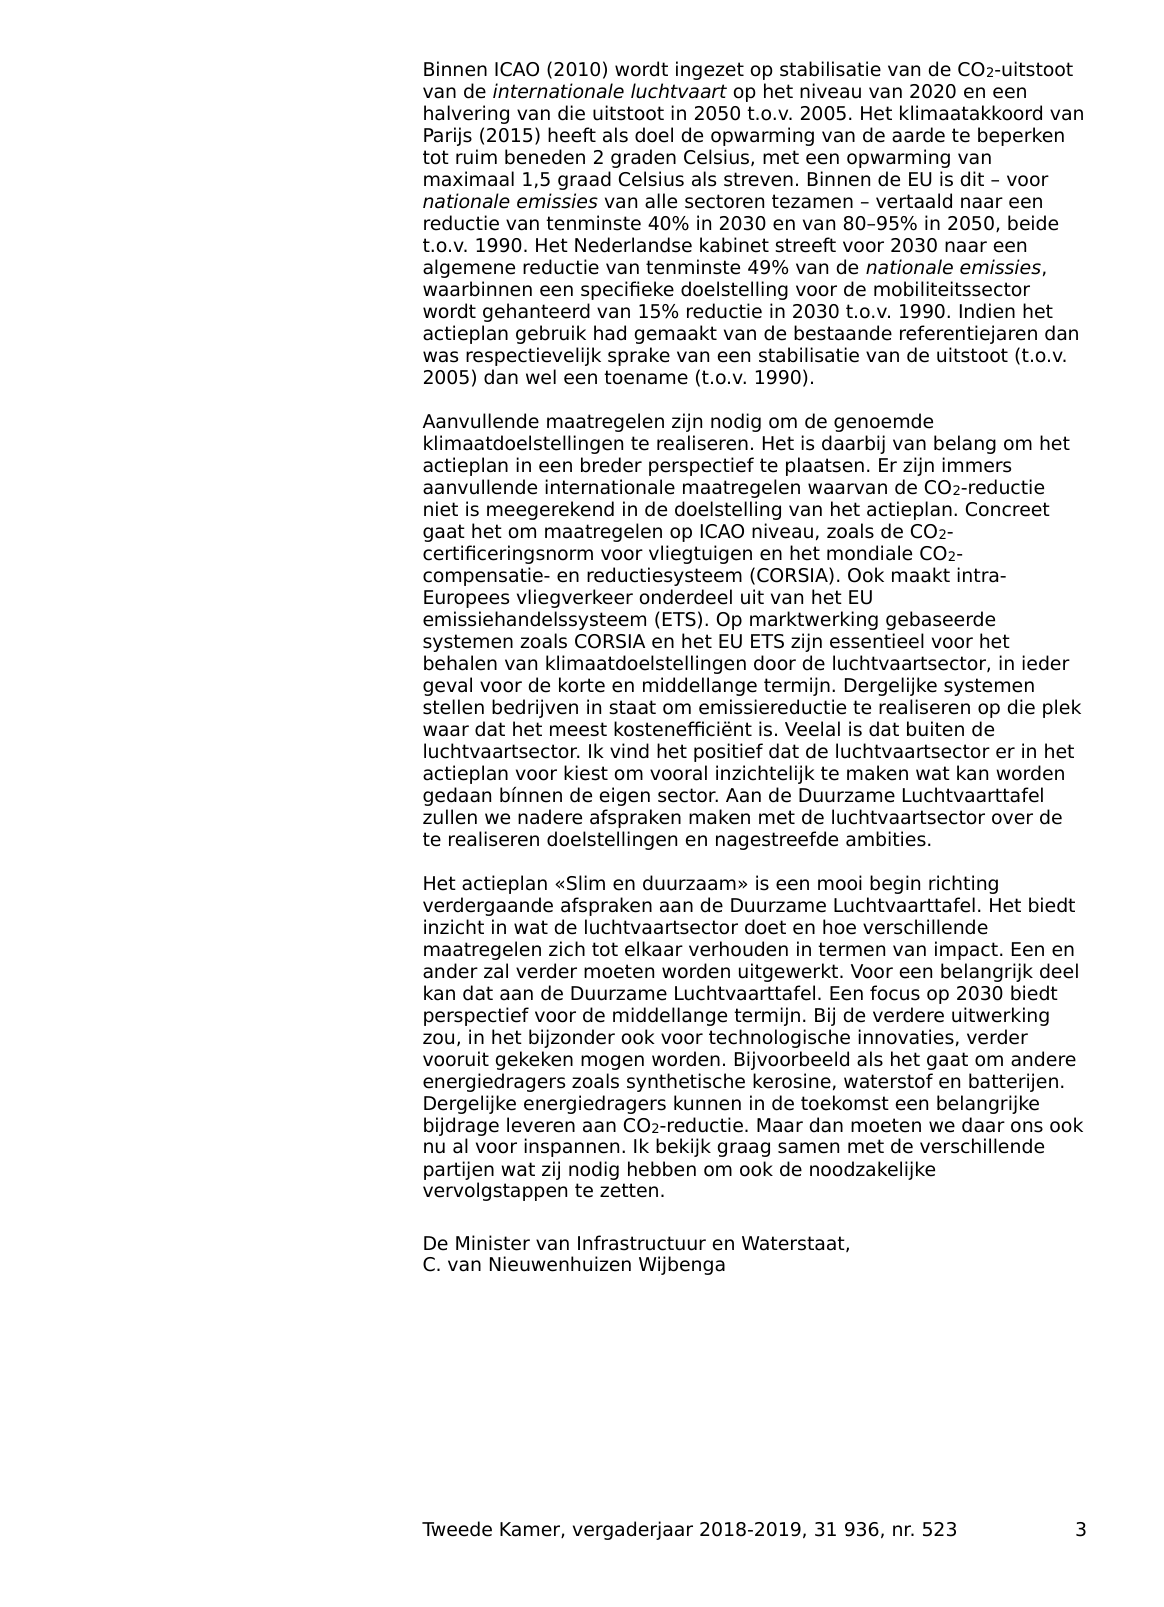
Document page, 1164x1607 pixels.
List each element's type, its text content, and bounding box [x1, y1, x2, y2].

text De Minister van Infrastructuur en Waterstaat, C. van Nieuwenhuizen Wijbenga [422, 1232, 1087, 1276]
text Binnen ICAO (2010) wordt ingezet op stabilisatie van de CO2-uitstoot van de internationale luchtvaart op het niveau van 2020 en een halvering van die uitstoot in 2050 t.o.v. 2005. Het klimaatakkoord van Parijs (2015) heeft als doel de opwarming van de aarde te beperken tot ruim beneden 2 graden Celsius, met een opwarming van maximaal 1,5 graad Celsius als streven. Binnen de EU is dit – voor nationale emissies van alle sectoren tezamen – vertaald naar een reductie van tenminste 40% in 2030 en van 80–95% in 2050, beide t.o.v. 1990. Het Nederlandse kabinet streeft voor 2030 naar een algemene reductie van tenminste 49% van de nationale emissies, waarbinnen een specifieke doelstelling voor de mobiliteitssector wordt gehanteerd van 15% reductie in 2030 t.o.v. 1990. Indien het actieplan gebruik had gemaakt van de bestaande referentiejaren dan was respectievelijk sprake van een stabilisatie van de uitstoot (t.o.v. 2005) dan wel een toename (t.o.v. 1990). [422, 59, 1087, 389]
text Aanvullende maatregelen zijn nodig om de genoemde klimaatdoelstellingen te realiseren. Het is daarbij van belang om het actieplan in een breder perspectief te plaatsen. Er zijn immers aanvullende internationale maatregelen waarvan de CO2-reductie niet is meegerekend in de doelstelling van het actieplan. Concreet gaat het om maatregelen op ICAO niveau, zoals de CO2-certificeringsnorm voor vliegtuigen en het mondiale CO2-compensatie- en reductiesysteem (CORSIA). Ook maakt intra-Europees vliegverkeer onderdeel uit van het EU emissiehandelssysteem (ETS). Op marktwerking gebaseerde systemen zoals CORSIA en het EU ETS zijn essentieel voor het behalen van klimaatdoelstellingen door de luchtvaartsector, in ieder geval voor de korte en middellange termijn. Dergelijke systemen stellen bedrijven in staat om emissiereductie te realiseren op die plek waar dat het meest kostenefficiënt is. Veelal is dat buiten de luchtvaartsector. Ik vind het positief dat de luchtvaartsector er in het actieplan voor kiest om vooral inzichtelijk te maken wat kan worden gedaan bínnen de eigen sector. Aan de Duurzame Luchtvaarttafel zullen we nadere afspraken maken met de luchtvaartsector over de te realiseren doelstellingen en nagestreefde ambities. [422, 411, 1087, 851]
text Het actieplan «Slim en duurzaam» is een mooi begin richting verdergaande afspraken aan de Duurzame Luchtvaarttafel. Het biedt inzicht in wat de luchtvaartsector doet en hoe verschillende maatregelen zich tot elkaar verhouden in termen van impact. Een en ander zal verder moeten worden uitgewerkt. Voor een belangrijk deel kan dat aan de Duurzame Luchtvaarttafel. Een focus op 2030 biedt perspectief voor de middellange termijn. Bij de verdere uitwerking zou, in het bijzonder ook voor technologische innovaties, verder vooruit gekeken mogen worden. Bijvoorbeeld als het gaat om andere energiedragers zoals synthetische kerosine, waterstof en batterijen. Dergelijke energiedragers kunnen in de toekomst een belangrijke bijdrage leveren aan CO2-reductie. Maar dan moeten we daar ons ook nu al voor inspannen. Ik bekijk graag samen met de verschillende partijen wat zij nodig hebben om ook de noodzakelijke vervolgstappen te zetten. [422, 873, 1087, 1202]
